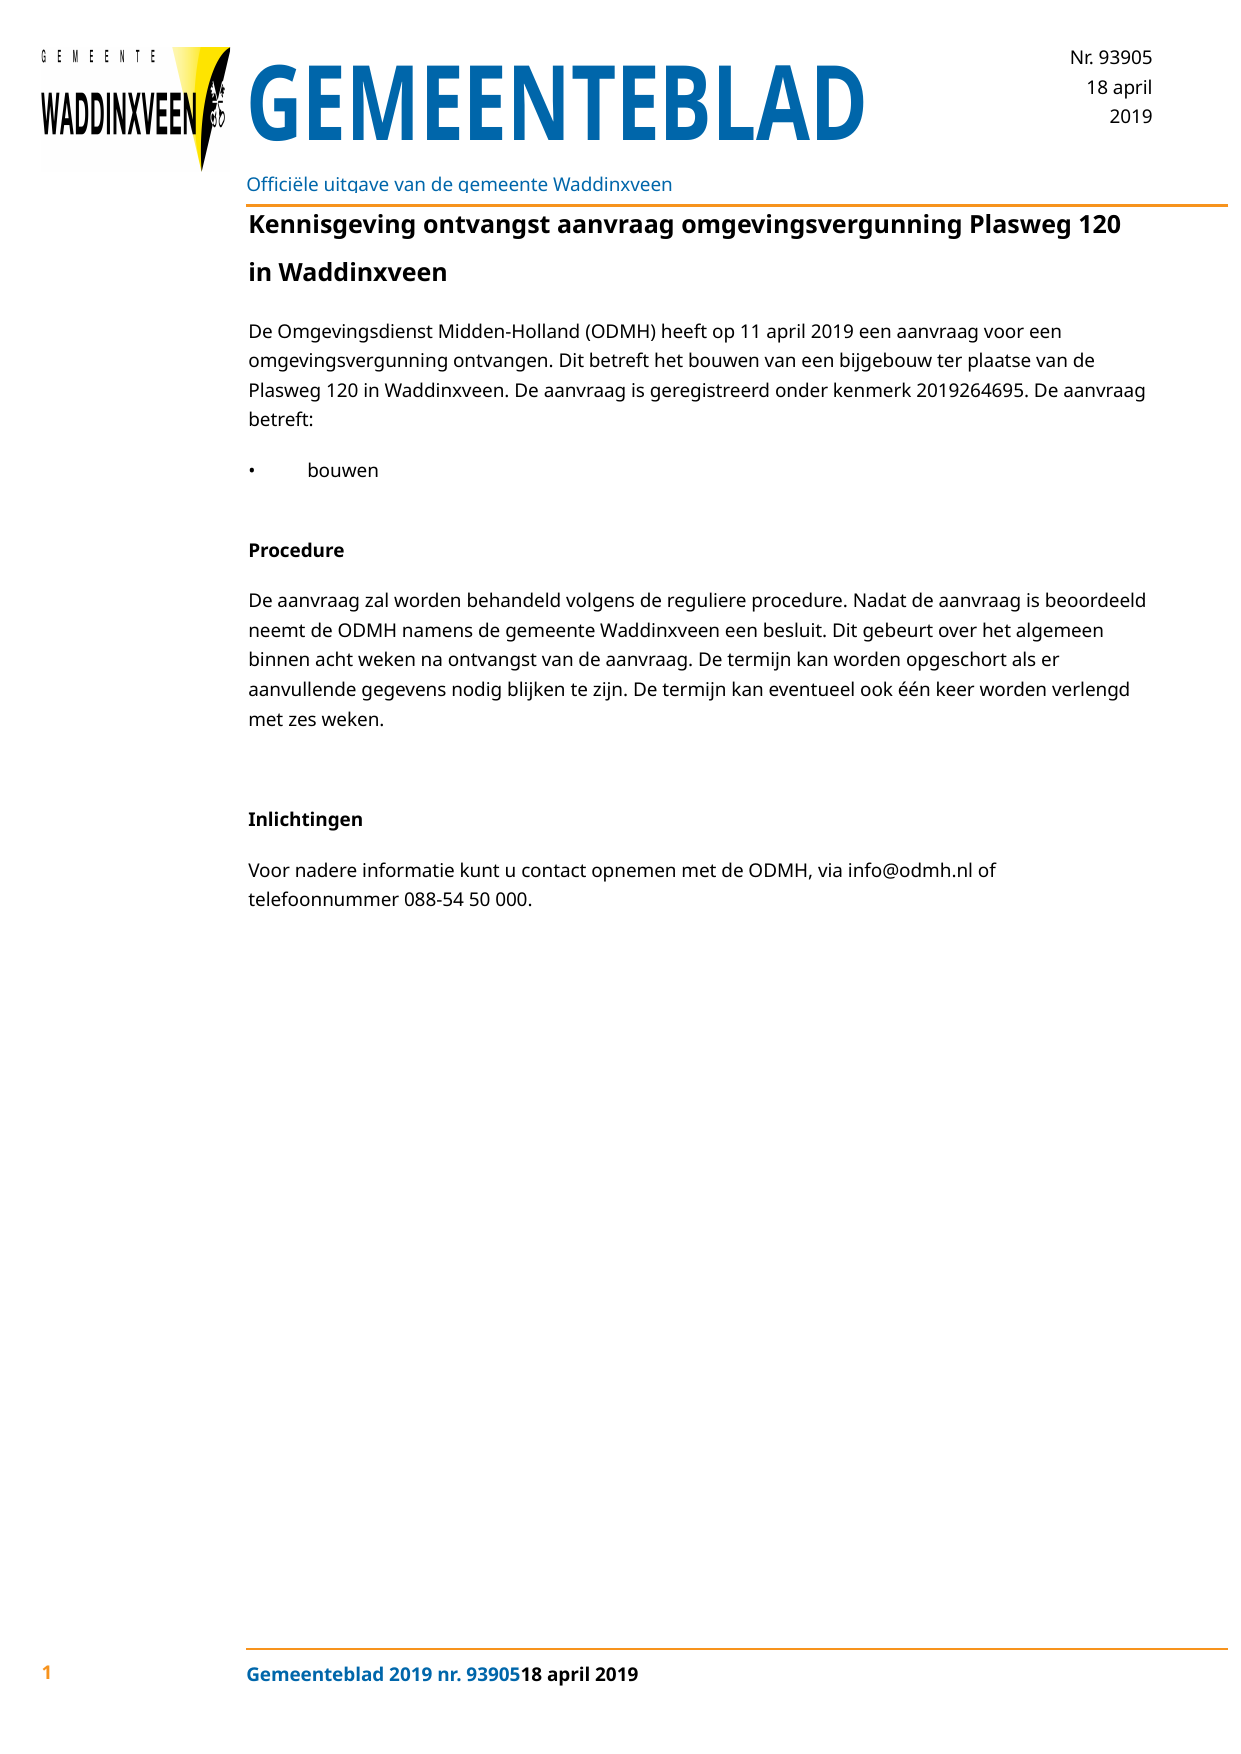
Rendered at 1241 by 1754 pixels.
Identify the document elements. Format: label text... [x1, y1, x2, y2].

list bouwen [248, 457, 1152, 483]
text Voor nadere informatie kunt u contact opnemen met de ODMH, via info@odmh.nl of telefoonnummer 088-54 50 000. [248, 857, 1152, 912]
text Kennisgeving ontvangst aanvraag omgevingsvergunning Plasweg 120 in Waddinxveen [248, 207, 1152, 288]
text Procedure [248, 537, 1152, 563]
picture [41, 47, 231, 172]
text De aanvraag zal worden behandeld volgens de reguliere procedure. Nadat de aanvraag is beoordeeld neemt de ODMH namens de gemeente Waddinxveen een besluit. Dit gebeurt over het algemeen binnen acht weken na ontvangst van de aanvraag. De termijn kan worden opgeschort als er aanvullende gegevens nodig blijken te zijn. De termijn kan eventueel ook één keer worden verlengd met zes weken. [248, 587, 1152, 732]
text Inlichtingen [248, 807, 1152, 832]
text De Omgevingsdienst Midden-Holland (ODMH) heeft op 11 april 2019 een aanvraag voor een omgevingsvergunning ontvangen. Dit betreft het bouwen van een bijgebouw ter plaatse van de Plasweg 120 in Waddinxveen. De aanvraag is geregistreerd onder kenmerk 2019264695. De aanvraag betreft: [248, 318, 1152, 432]
